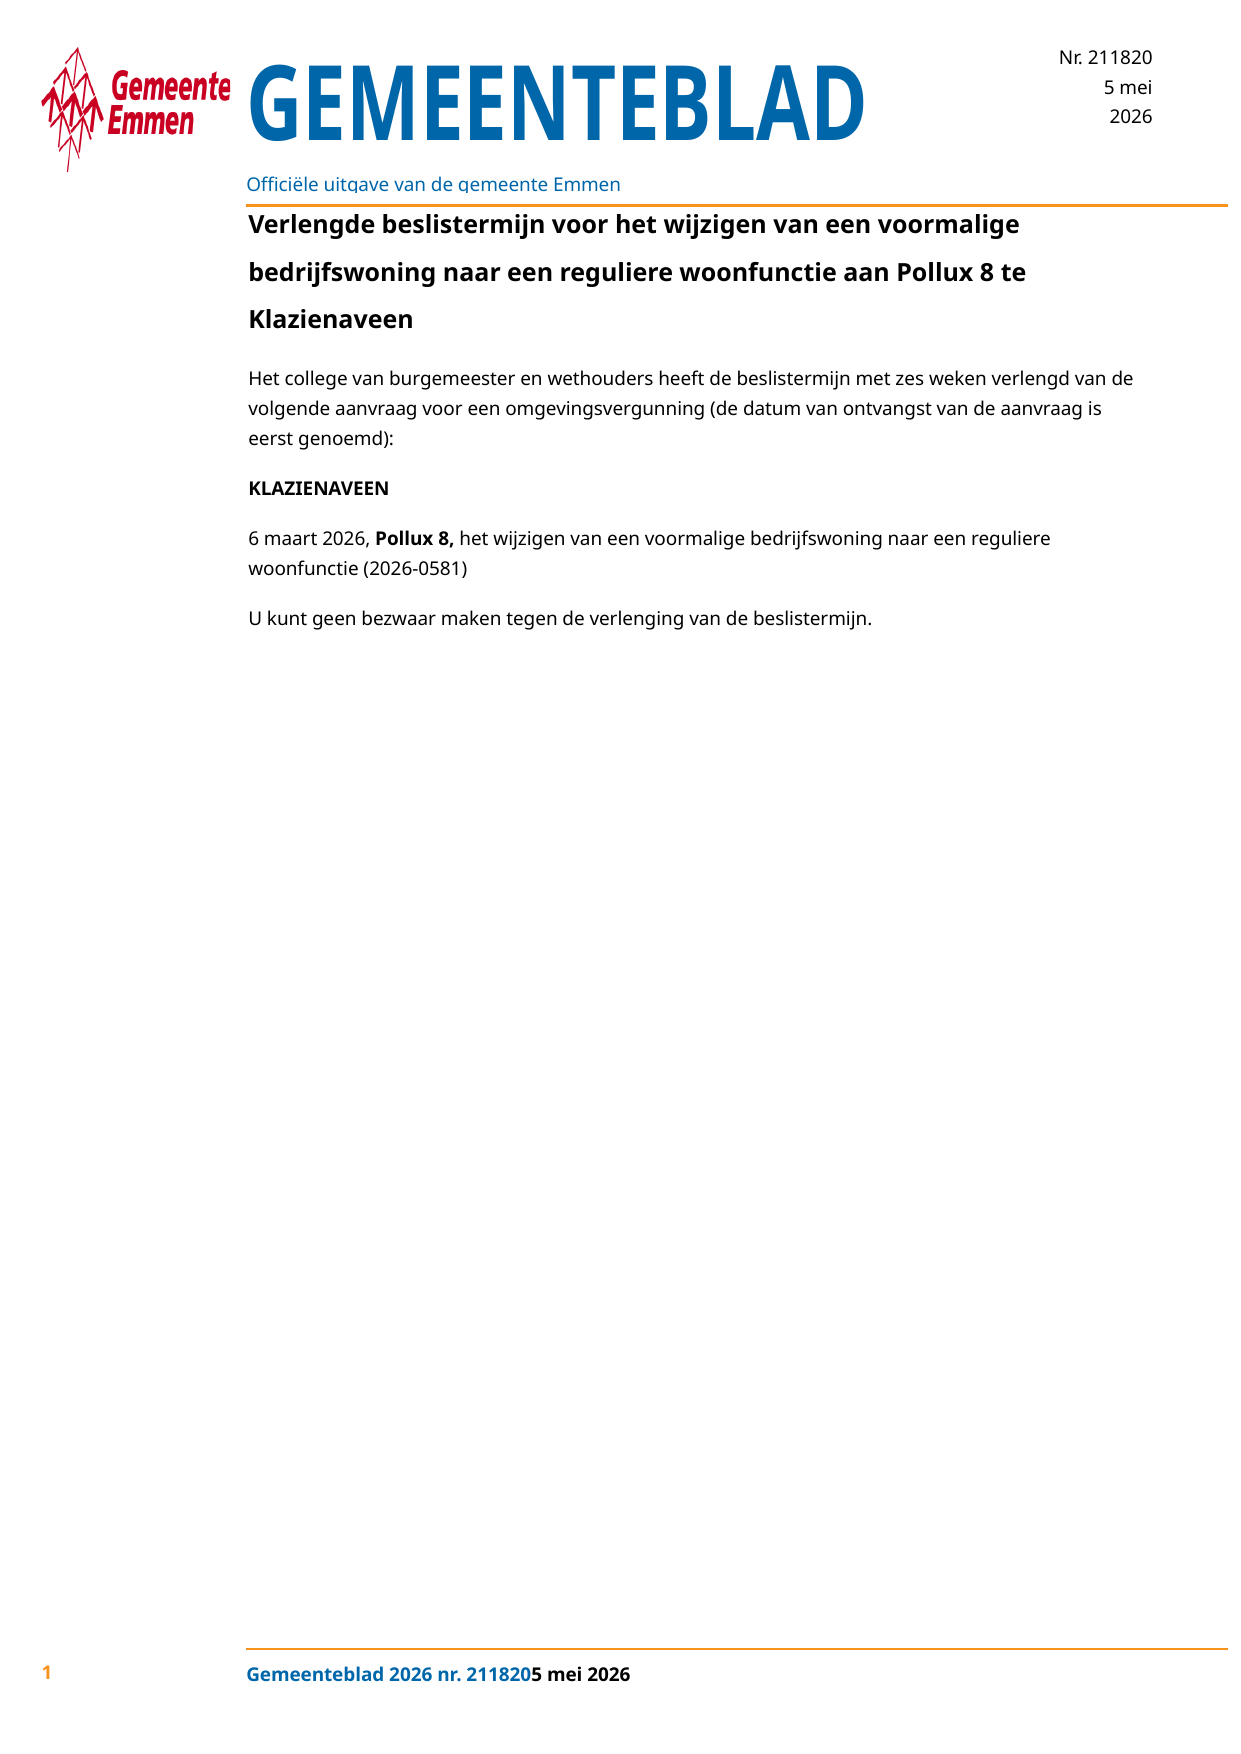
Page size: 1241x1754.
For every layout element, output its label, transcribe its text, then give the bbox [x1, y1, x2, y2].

text Het college van burgemeester en wethouders heeft de beslistermijn met zes weken verlengd van de volgende aanvraag voor een omgevingsvergunning (de datum van ontvangst van de aanvraag is eerst genoemd): [248, 366, 1152, 450]
text 6 maart 2026, Pollux 8, het wijzigen van een voormalige bedrijfswoning naar een reguliere woonfunctie (2026-0581) [248, 526, 1152, 581]
text KLAZIENAVEEN [248, 475, 1152, 501]
text Verlengde beslistermijn voor het wijzigen van een voormalige bedrijfswoning naar een reguliere woonfunctie aan Pollux 8 te Klazienaveen [248, 207, 1152, 336]
text U kunt geen bezwaar maken tegen de verlenging van de beslistermijn. [248, 606, 1152, 631]
picture [41, 47, 231, 172]
